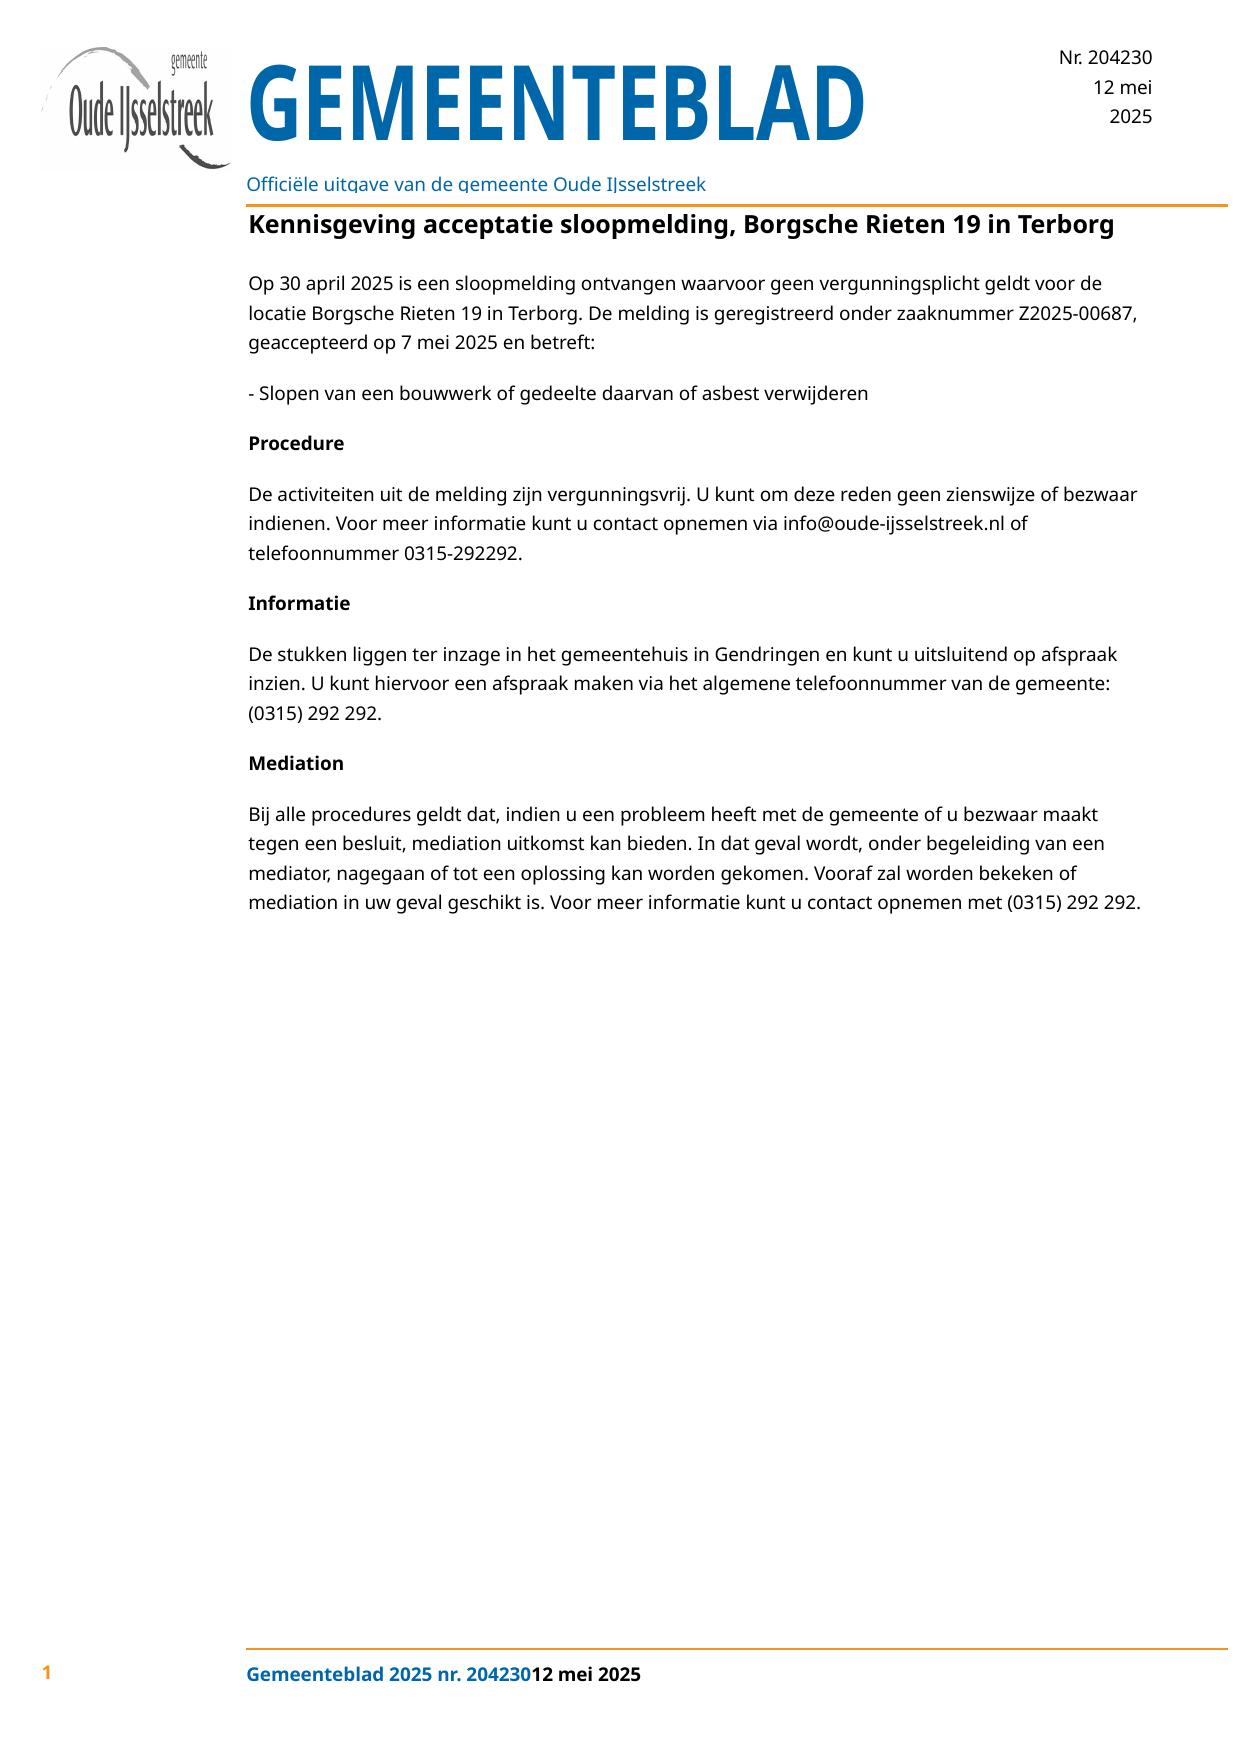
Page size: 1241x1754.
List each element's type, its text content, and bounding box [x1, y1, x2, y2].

picture [41, 47, 231, 172]
text - Slopen van een bouwwerk of gedeelte daarvan of asbest verwijderen [248, 380, 1152, 406]
text De stukken liggen ter inzage in het gemeentehuis in Gendringen en kunt u uitsluitend op afspraak inzien. U kunt hiervoor een afspraak maken via het algemene telefoonnummer van de gemeente: (0315) 292 292. [248, 641, 1152, 726]
text Kennisgeving acceptatie sloopmelding, Borgsche Rieten 19 in Terborg [248, 207, 1152, 241]
text Op 30 april 2025 is een sloopmelding ontvangen waarvoor geen vergunningsplicht geldt voor de locatie Borgsche Rieten 19 in Terborg. De melding is geregistreerd onder zaaknummer Z2025-00687, geaccepteerd op 7 mei 2025 en betreft: [248, 270, 1152, 355]
text Bij alle procedures geldt dat, indien u een probleem heeft met de gemeente of u bezwaar maakt tegen een besluit, mediation uitkomst kan bieden. In dat geval wordt, onder begeleiding van een mediator, nagegaan of tot een oplossing kan worden gekomen. Vooraf zal worden bekeken of mediation in uw geval geschikt is. Voor meer informatie kunt u contact opnemen met (0315) 292 292. [248, 801, 1152, 915]
text Informatie [248, 590, 1152, 616]
text De activiteiten uit de melding zijn vergunningsvrij. U kunt om deze reden geen zienswijze of bezwaar indienen. Voor meer informatie kunt u contact opnemen via info@oude-ijsselstreek.nl of telefoonnummer 0315-292292. [248, 481, 1152, 566]
text Procedure [248, 430, 1152, 456]
text Mediation [248, 750, 1152, 776]
